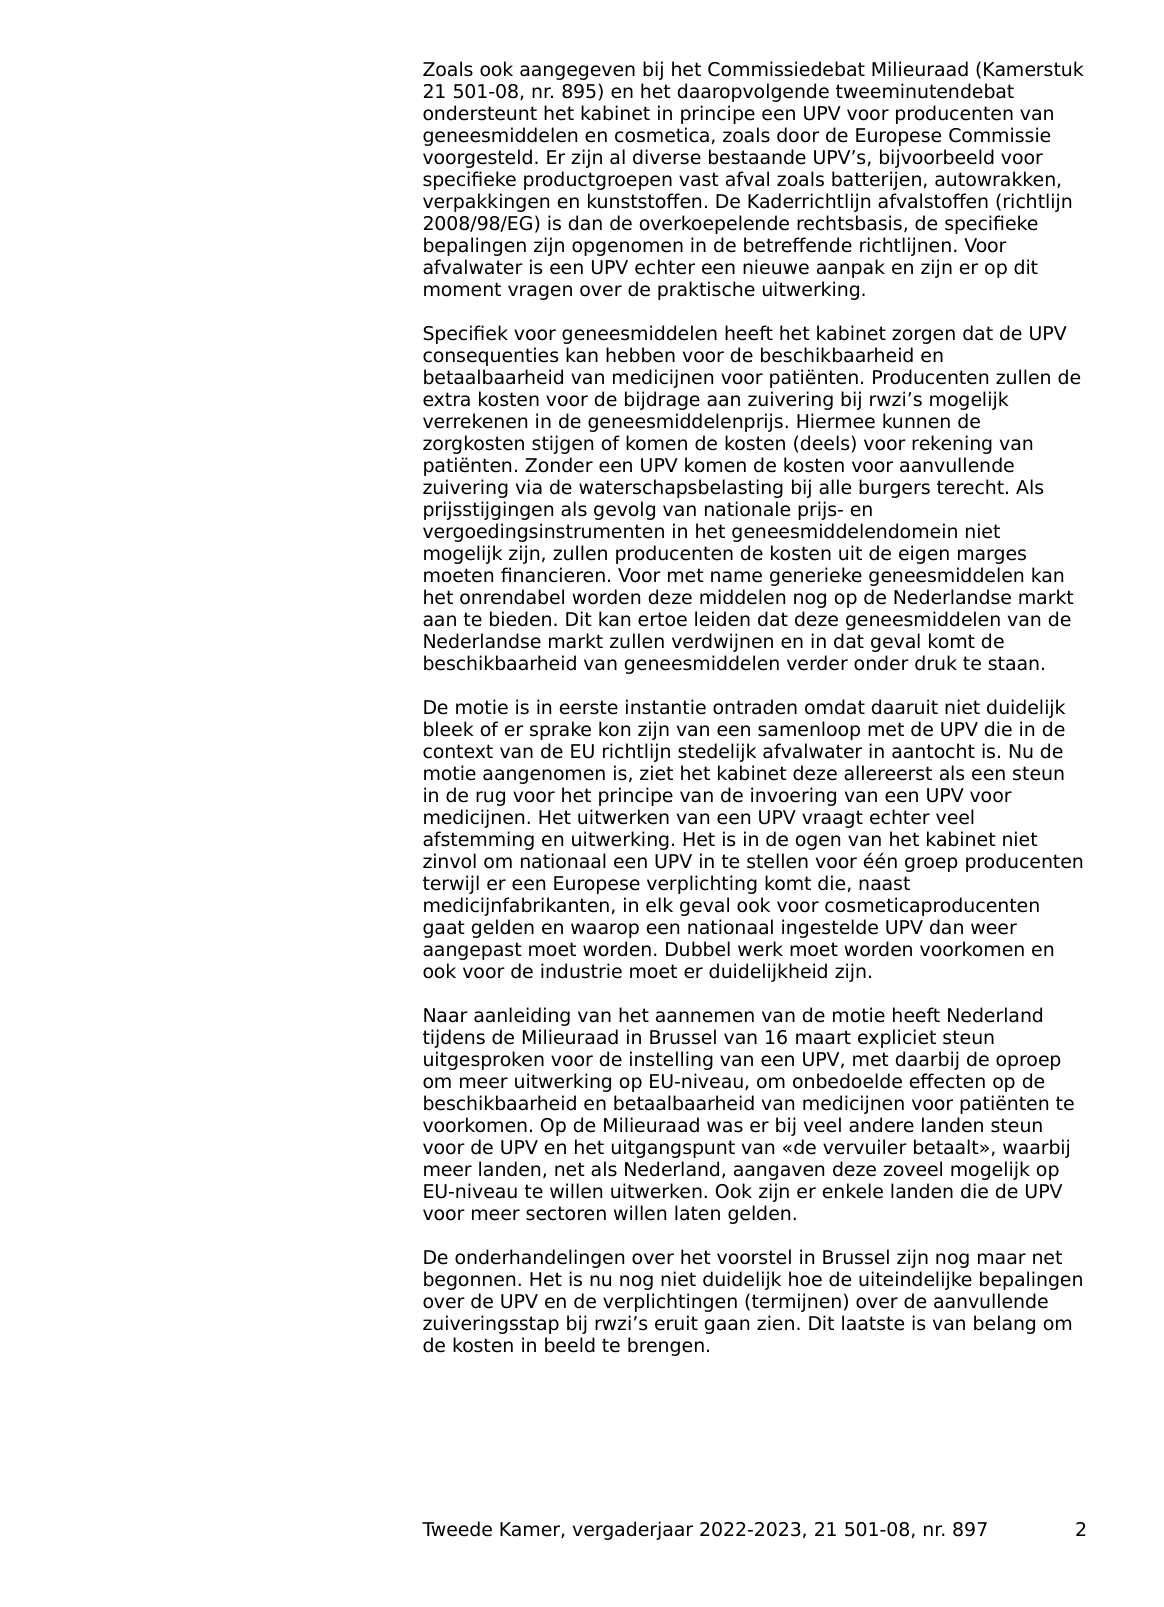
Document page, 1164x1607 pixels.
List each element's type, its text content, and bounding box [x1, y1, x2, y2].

text Zoals ook aangegeven bij het Commissiedebat Milieuraad (Kamerstuk 21 501-08, nr. 895) en het daaropvolgende tweeminutendebat ondersteunt het kabinet in principe een UPV voor producenten van geneesmiddelen en cosmetica, zoals door de Europese Commissie voorgesteld. Er zijn al diverse bestaande UPV’s, bijvoorbeeld voor specifieke productgroepen vast afval zoals batterijen, autowrakken, verpakkingen en kunststoffen. De Kaderrichtlijn afvalstoffen (richtlijn 2008/98/EG) is dan de overkoepelende rechtsbasis, de specifieke bepalingen zijn opgenomen in de betreffende richtlijnen. Voor afvalwater is een UPV echter een nieuwe aanpak en zijn er op dit moment vragen over de praktische uitwerking. [422, 59, 1087, 301]
text Specifiek voor geneesmiddelen heeft het kabinet zorgen dat de UPV consequenties kan hebben voor de beschikbaarheid en betaalbaarheid van medicijnen voor patiënten. Producenten zullen de extra kosten voor de bijdrage aan zuivering bij rwzi’s mogelijk verrekenen in de geneesmiddelenprijs. Hiermee kunnen de zorgkosten stijgen of komen de kosten (deels) voor rekening van patiënten. Zonder een UPV komen de kosten voor aanvullende zuivering via de waterschapsbelasting bij alle burgers terecht. Als prijsstijgingen als gevolg van nationale prijs- en vergoedingsinstrumenten in het geneesmiddelendomein niet mogelijk zijn, zullen producenten de kosten uit de eigen marges moeten financieren. Voor met name generieke geneesmiddelen kan het onrendabel worden deze middelen nog op de Nederlandse markt aan te bieden. Dit kan ertoe leiden dat deze geneesmiddelen van de Nederlandse markt zullen verdwijnen en in dat geval komt de beschikbaarheid van geneesmiddelen verder onder druk te staan. [422, 323, 1087, 675]
text De onderhandelingen over het voorstel in Brussel zijn nog maar net begonnen. Het is nu nog niet duidelijk hoe de uiteindelijke bepalingen over de UPV en de verplichtingen (termijnen) over de aanvullende zuiveringsstap bij rwzi’s eruit gaan zien. Dit laatste is van belang om de kosten in beeld te brengen. [422, 1247, 1087, 1357]
text Naar aanleiding van het aannemen van de motie heeft Nederland tijdens de Milieuraad in Brussel van 16 maart expliciet steun uitgesproken voor de instelling van een UPV, met daarbij de oproep om meer uitwerking op EU-niveau, om onbedoelde effecten op de beschikbaarheid en betaalbaarheid van medicijnen voor patiënten te voorkomen. Op de Milieuraad was er bij veel andere landen steun voor de UPV en het uitgangspunt van «de vervuiler betaalt», waarbij meer landen, net als Nederland, aangaven deze zoveel mogelijk op EU-niveau te willen uitwerken. Ook zijn er enkele landen die de UPV voor meer sectoren willen laten gelden. [422, 1005, 1087, 1224]
text De motie is in eerste instantie ontraden omdat daaruit niet duidelijk bleek of er sprake kon zijn van een samenloop met de UPV die in de context van de EU richtlijn stedelijk afvalwater in aantocht is. Nu de motie aangenomen is, ziet het kabinet deze allereerst als een steun in de rug voor het principe van de invoering van een UPV voor medicijnen. Het uitwerken van een UPV vraagt echter veel afstemming en uitwerking. Het is in de ogen van het kabinet niet zinvol om nationaal een UPV in te stellen voor één groep producenten terwijl er een Europese verplichting komt die, naast medicijnfabrikanten, in elk geval ook voor cosmeticaproducenten gaat gelden en waarop een nationaal ingestelde UPV dan weer aangepast moet worden. Dubbel werk moet worden voorkomen en ook voor de industrie moet er duidelijkheid zijn. [422, 697, 1087, 983]
